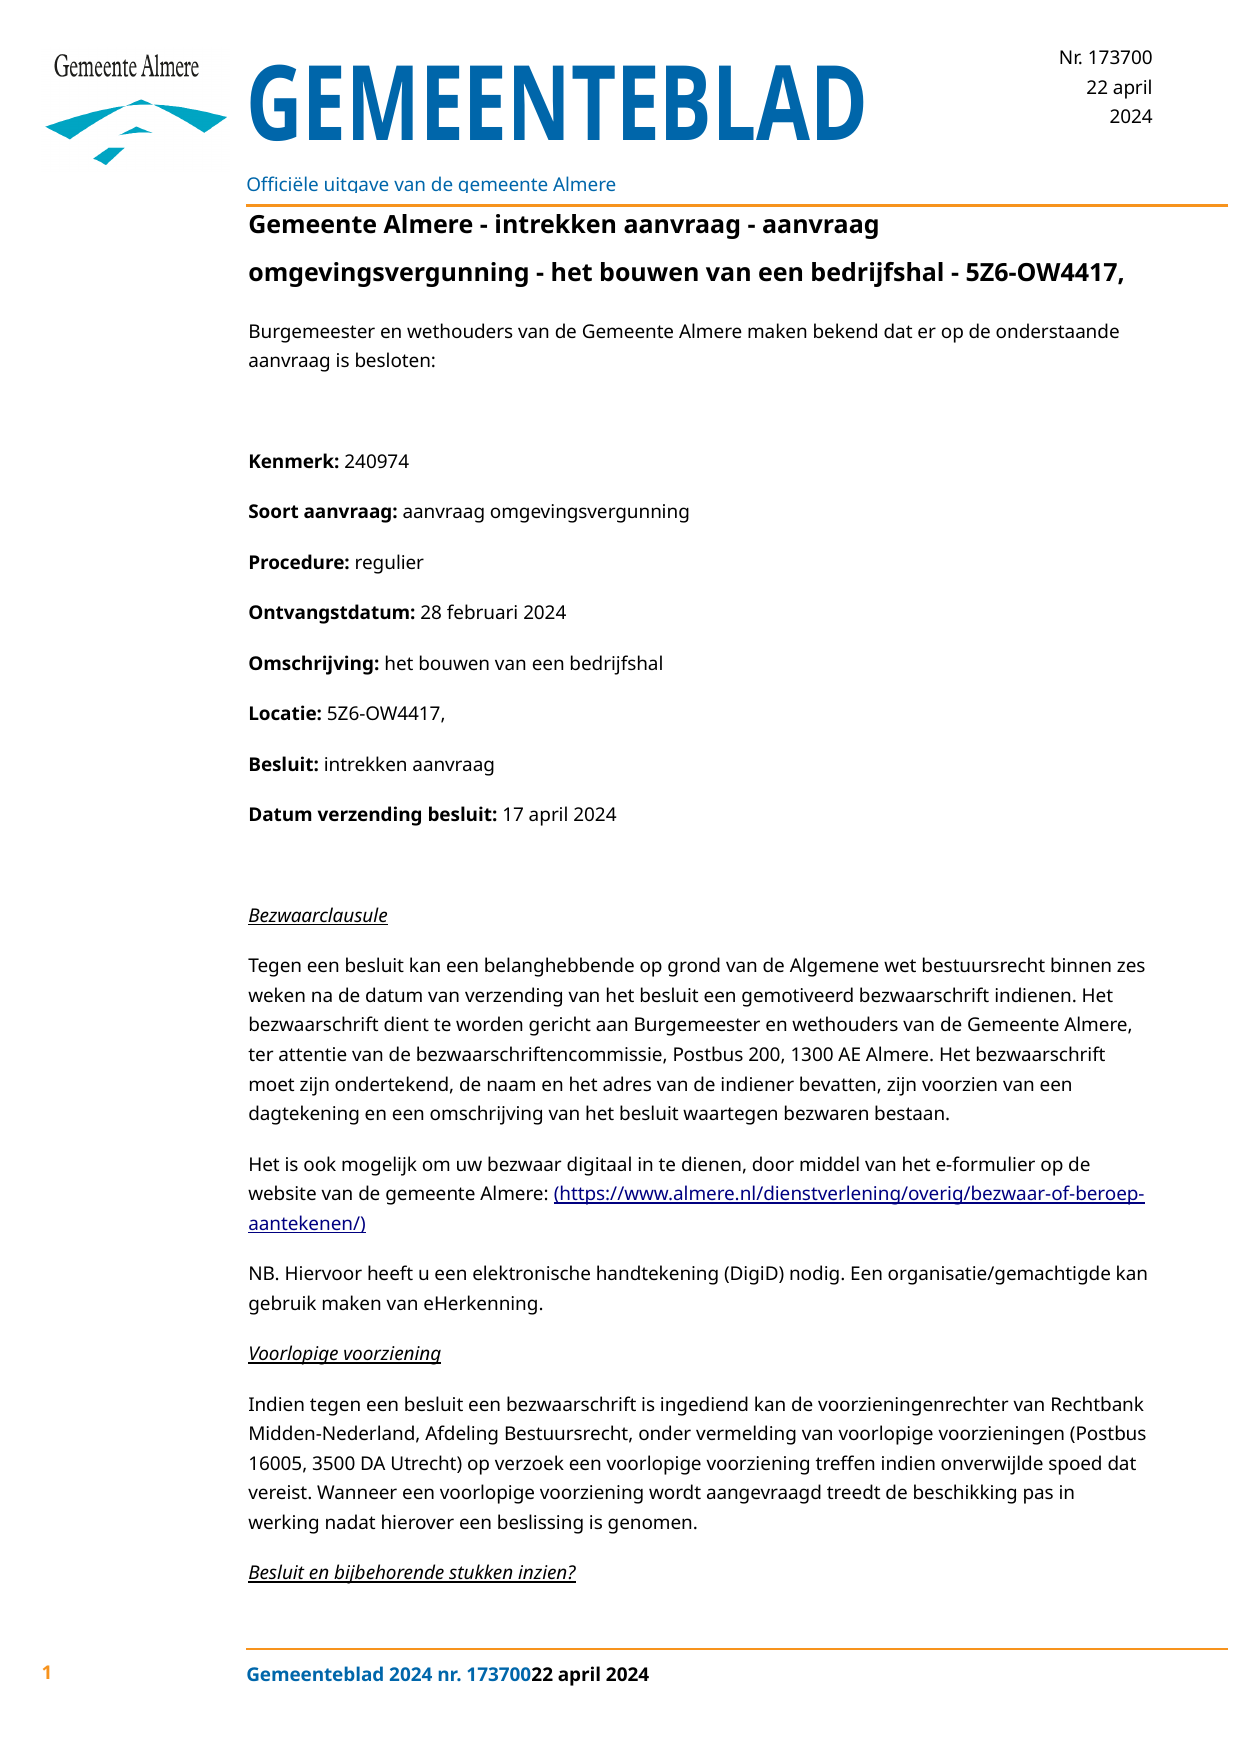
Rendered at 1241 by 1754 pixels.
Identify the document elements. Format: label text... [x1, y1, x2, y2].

text Kenmerk: 240974 [248, 448, 1152, 474]
text Besluit: intrekken aanvraag [248, 751, 1152, 777]
text Soort aanvraag: aanvraag omgevingsvergunning [248, 499, 1152, 524]
text Ontvangstdatum: 28 februari 2024 [248, 599, 1152, 625]
text NB. Hiervoor heeft u een elektronische handtekening (DigiD) nodig. Een organisatie/gemachtigde kan gebruik maken van eHerkenning. [248, 1260, 1152, 1316]
text Gemeente Almere - intrekken aanvraag - aanvraag omgevingsvergunning - het bouwen van een bedrijfshal - 5Z6-OW4417, [248, 207, 1152, 288]
text Voorlopige voorziening [248, 1340, 1152, 1366]
text Burgemeester en wethouders van de Gemeente Almere maken bekend dat er op de onderstaande aanvraag is besloten: [248, 318, 1152, 373]
text Besluit en bijbehorende stukken inzien? [248, 1559, 1152, 1585]
text Datum verzending besluit: 17 april 2024 [248, 801, 1152, 827]
text Procedure: regulier [248, 549, 1152, 575]
text Indien tegen een besluit een bezwaarschrift is ingediend kan de voorzieningenrechter van Rechtbank Midden-Nederland, Afdeling Bestuursrecht, onder vermelding van voorlopige voorzieningen (Postbus 16005, 3500 DA Utrecht) op verzoek een voorlopige voorziening treffen indien onverwijlde spoed dat vereist. Wanneer een voorlopige voorziening wordt aangevraagd treedt de beschikking pas in werking nadat hierover een beslissing is genomen. [248, 1391, 1152, 1535]
text Tegen een besluit kan een belanghebbende op grond van de Algemene wet bestuursrecht binnen zes weken na de datum van verzending van het besluit een gemotiveerd bezwaarschrift indienen. Het bezwaarschrift dient te worden gericht aan Burgemeester en wethouders van de Gemeente Almere, ter attentie van de bezwaarschriftencommissie, Postbus 200, 1300 AE Almere. Het bezwaarschrift moet zijn ondertekend, de naam en het adres van de indiener bevatten, zijn voorzien van een dagtekening en een omschrijving van het besluit waartegen bezwaren bestaan. [248, 952, 1152, 1126]
text Het is ook mogelijk om uw bezwaar digitaal in te dienen, door middel van het e-formulier op de website van de gemeente Almere: (https://www.almere.nl/dienstverlening/overig/bezwaar-of-beroep-aantekenen/) [248, 1151, 1152, 1236]
text Locatie: 5Z6-OW4417, [248, 700, 1152, 726]
picture [41, 47, 231, 172]
text Bezwaarclausule [248, 902, 1152, 928]
text Omschrijving: het bouwen van een bedrijfshal [248, 650, 1152, 676]
